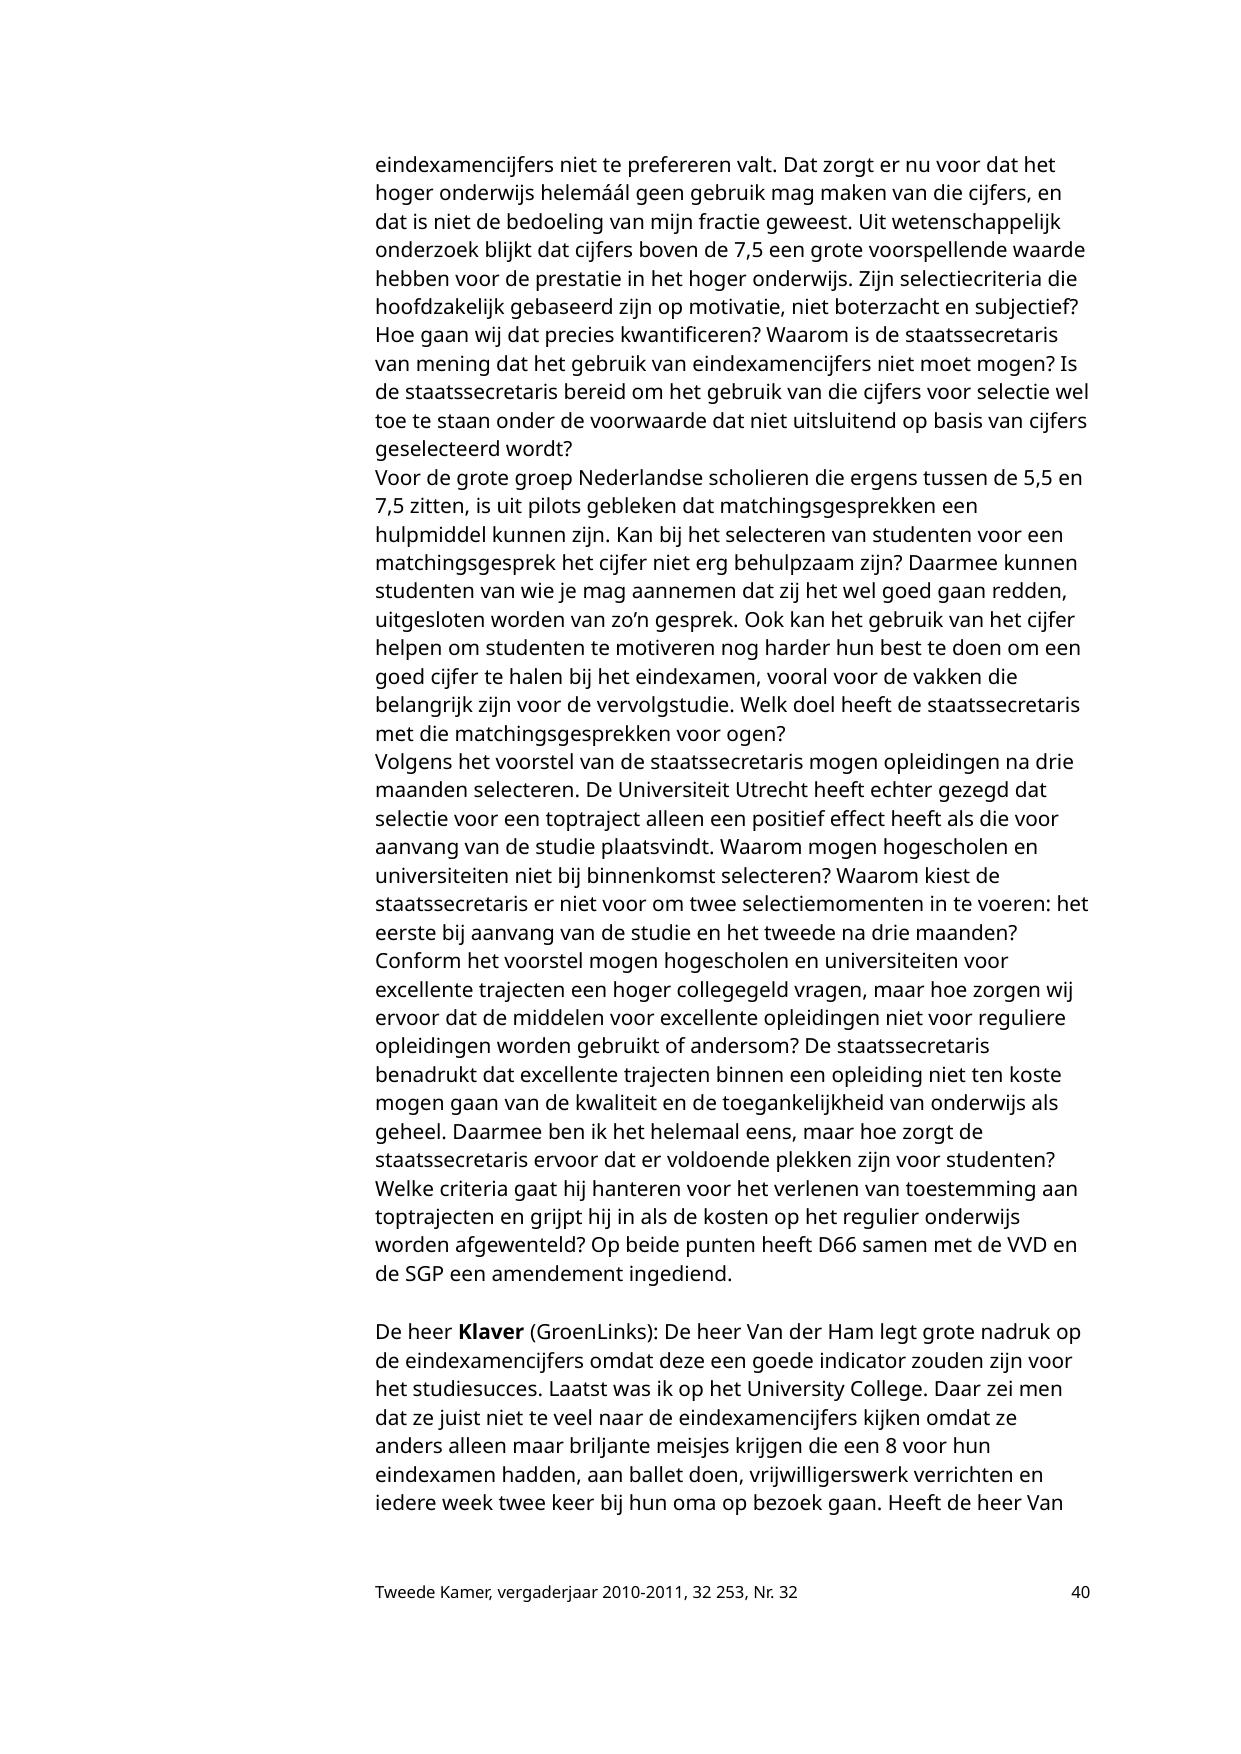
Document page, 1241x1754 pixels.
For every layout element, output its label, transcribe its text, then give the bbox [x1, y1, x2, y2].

text eindexamencijfers niet te prefereren valt. Dat zorgt er nu voor dat het hoger onderwijs helemáál geen gebruik mag maken van die cijfers, en dat is niet de bedoeling van mijn fractie geweest. Uit wetenschappelijk onderzoek blijkt dat cijfers boven de 7,5 een grote voorspellende waarde hebben voor de prestatie in het hoger onderwijs. Zijn selectiecriteria die hoofdzakelijk gebaseerd zijn op motivatie, niet boterzacht en subjectief? Hoe gaan wij dat precies kwantificeren? Waarom is de staatssecretaris van mening dat het gebruik van eindexamencijfers niet moet mogen? Is de staatssecretaris bereid om het gebruik van die cijfers voor selectie wel toe te staan onder de voorwaarde dat niet uitsluitend op basis van cijfers geselecteerd wordt? [375, 150, 1090, 463]
text De heer Klaver (GroenLinks): De heer Van der Ham legt grote nadruk op de eindexamencijfers omdat deze een goede indicator zouden zijn voor het studiesucces. Laatst was ik op het University College. Daar zei men dat ze juist niet te veel naar de eindexamencijfers kijken omdat ze anders alleen maar briljante meisjes krijgen die een 8 voor hun eindexamen hadden, aan ballet doen, vrijwilligerswerk verrichten en iedere week twee keer bij hun oma op bezoek gaan. Heeft de heer Van [375, 1317, 1090, 1517]
text Voor de grote groep Nederlandse scholieren die ergens tussen de 5,5 en 7,5 zitten, is uit pilots gebleken dat matchingsgesprekken een hulpmiddel kunnen zijn. Kan bij het selecteren van studenten voor een matchingsgesprek het cijfer niet erg behulpzaam zijn? Daarmee kunnen studenten van wie je mag aannemen dat zij het wel goed gaan redden, uitgesloten worden van zo’n gesprek. Ook kan het gebruik van het cijfer helpen om studenten te motiveren nog harder hun best te doen om een goed cijfer te halen bij het eindexamen, vooral voor de vakken die belangrijk zijn voor de vervolgstudie. Welk doel heeft de staatssecretaris met die matchingsgesprekken voor ogen? [375, 463, 1090, 747]
text Volgens het voorstel van de staatssecretaris mogen opleidingen na drie maanden selecteren. De Universiteit Utrecht heeft echter gezegd dat selectie voor een toptraject alleen een positief effect heeft als die voor aanvang van de studie plaatsvindt. Waarom mogen hogescholen en universiteiten niet bij binnenkomst selecteren? Waarom kiest de staatssecretaris er niet voor om twee selectiemomenten in te voeren: het eerste bij aanvang van de studie en het tweede na drie maanden? Conform het voorstel mogen hogescholen en universiteiten voor excellente trajecten een hoger collegegeld vragen, maar hoe zorgen wij ervoor dat de middelen voor excellente opleidingen niet voor reguliere opleidingen worden gebruikt of andersom? De staatssecretaris benadrukt dat excellente trajecten binnen een opleiding niet ten koste mogen gaan van de kwaliteit en de toegankelijkheid van onderwijs als geheel. Daarmee ben ik het helemaal eens, maar hoe zorgt de staatssecretaris ervoor dat er voldoende plekken zijn voor studenten? Welke criteria gaat hij hanteren voor het verlenen van toestemming aan toptrajecten en grijpt hij in als de kosten op het regulier onderwijs worden afgewenteld? Op beide punten heeft D66 samen met de VVD en de SGP een amendement ingediend. [375, 747, 1090, 1287]
